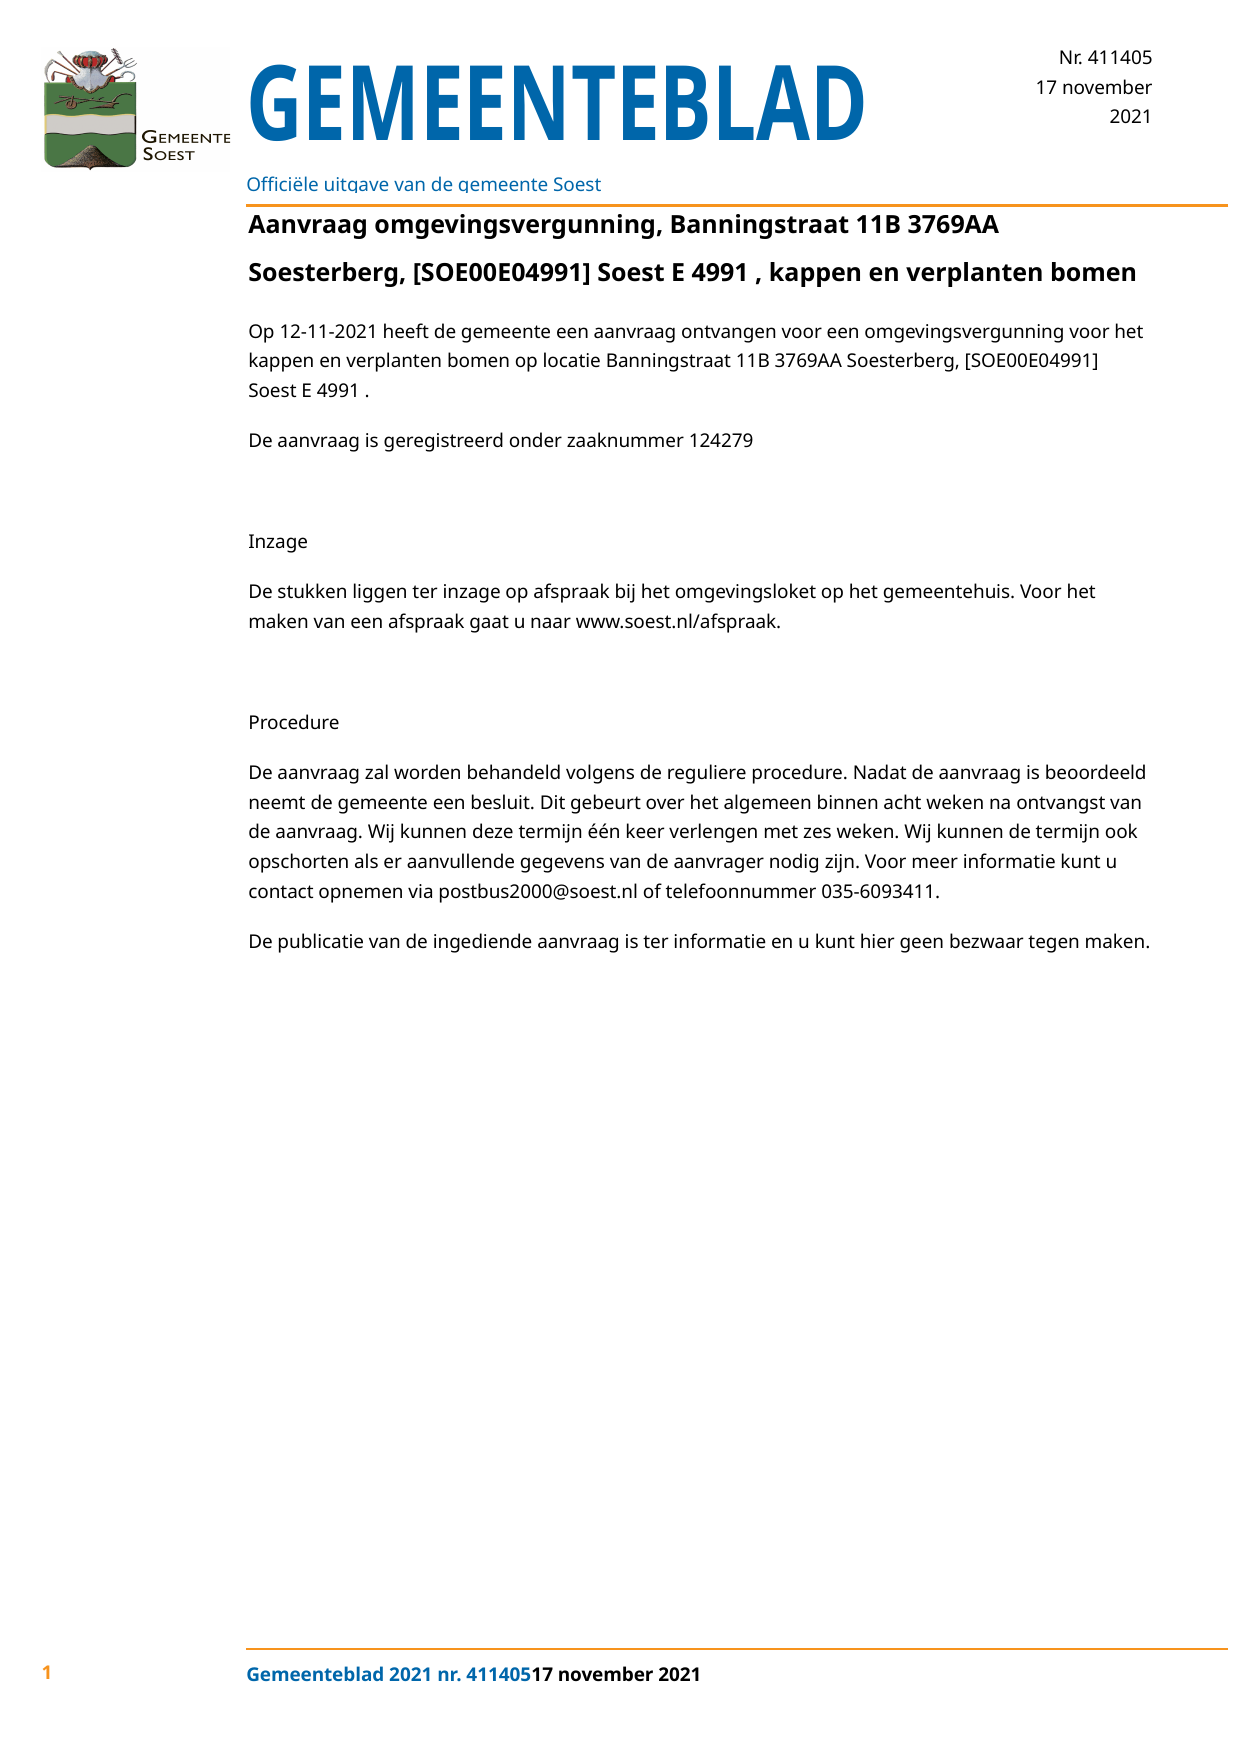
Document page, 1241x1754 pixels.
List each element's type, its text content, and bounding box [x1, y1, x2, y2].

text De publicatie van de ingediende aanvraag is ter informatie en u kunt hier geen bezwaar tegen maken. [248, 928, 1152, 954]
text De stukken liggen ter inzage op afspraak bij het omgevingsloket op het gemeentehuis. Voor het maken van een afspraak gaat u naar www.soest.nl/afspraak. [248, 579, 1152, 634]
text De aanvraag is geregistreerd onder zaaknummer 124279 [248, 427, 1152, 453]
text De aanvraag zal worden behandeld volgens de reguliere procedure. Nadat de aanvraag is beoordeeld neemt de gemeente een besluit. Dit gebeurt over het algemeen binnen acht weken na ontvangst van de aanvraag. Wij kunnen deze termijn één keer verlengen met zes weken. Wij kunnen de termijn ook opschorten als er aanvullende gegevens van de aanvrager nodig zijn. Voor meer informatie kunt u contact opnemen via postbus2000@soest.nl of telefoonnummer 035-6093411. [248, 759, 1152, 904]
text Inzage [248, 528, 1152, 554]
text Op 12-11-2021 heeft de gemeente een aanvraag ontvangen voor een omgevingsvergunning voor het kappen en verplanten bomen op locatie Banningstraat 11B 3769AA Soesterberg, [SOE00E04991] Soest E 4991 . [248, 318, 1152, 403]
text Procedure [248, 709, 1152, 735]
text Aanvraag omgevingsvergunning, Banningstraat 11B 3769AA Soesterberg, [SOE00E04991] Soest E 4991 , kappen en verplanten bomen [248, 207, 1152, 288]
picture [41, 47, 231, 172]
